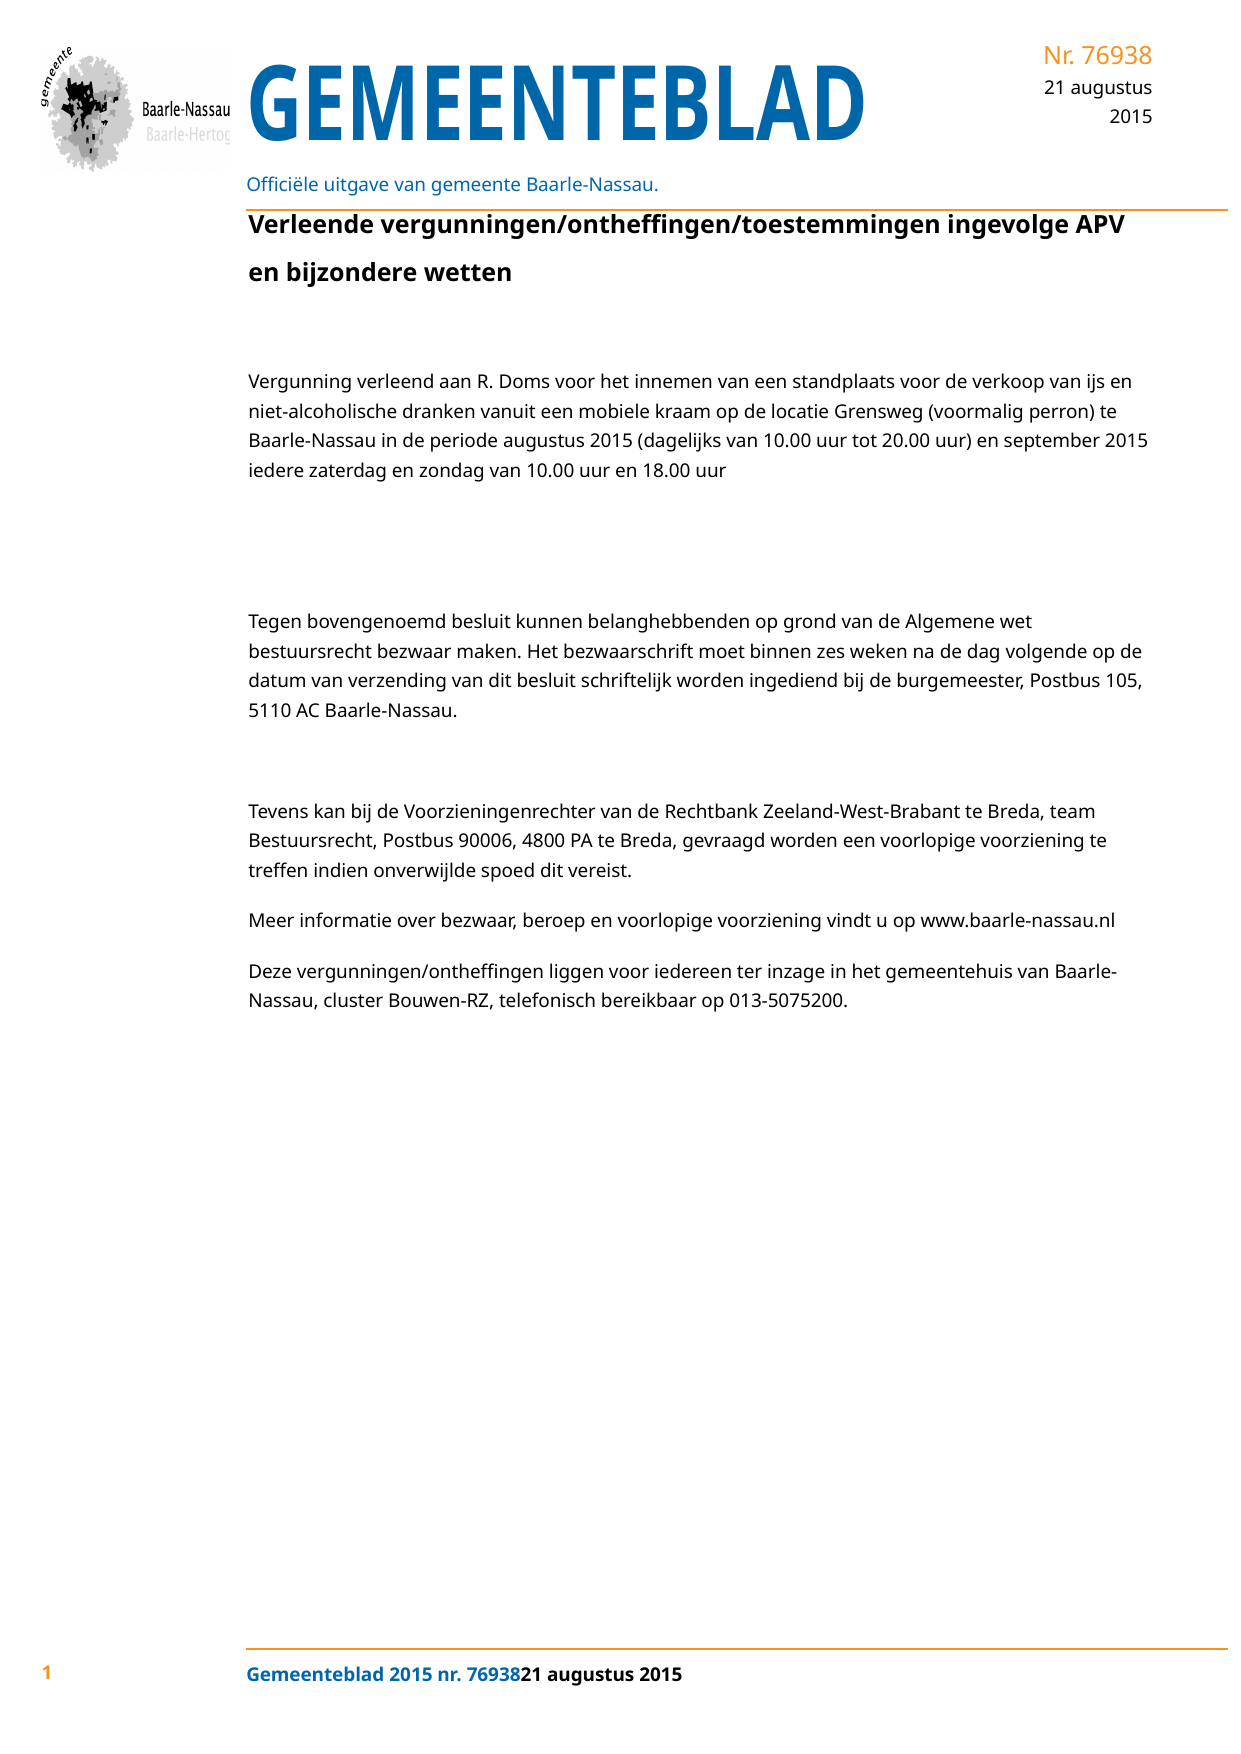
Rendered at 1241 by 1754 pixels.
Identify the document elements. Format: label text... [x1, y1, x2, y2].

text Tevens kan bij de Voorzieningenrechter van de Rechtbank Zeeland-West-Brabant te Breda, team Bestuursrecht, Postbus 90006, 4800 PA te Breda, gevraagd worden een voorlopige voorziening te treffen indien onverwijlde spoed dit vereist. [248, 798, 1152, 883]
text Deze vergunningen/ontheffingen liggen voor iedereen ter inzage in het gemeentehuis van Baarle-Nassau, cluster Bouwen-RZ, telefonisch bereikbaar op 013-5075200. [248, 958, 1152, 1013]
text Tegen bovengenoemd besluit kunnen belanghebbenden op grond van de Algemene wet bestuursrecht bezwaar maken. Het bezwaarschrift moet binnen zes weken na de dag volgende op de datum van verzending van dit besluit schriftelijk worden ingediend bij de burgemeester, Postbus 105, 5110 AC Baarle-Nassau. [248, 608, 1152, 723]
text Meer informatie over bezwaar, beroep en voorlopige voorziening vindt u op www.baarle-nassau.nl [248, 907, 1152, 933]
text Verleende vergunningen/ontheffingen/toestemmingen ingevolge APV en bijzondere wetten [248, 211, 1152, 288]
picture [41, 47, 231, 172]
text Vergunning verleend aan R. Doms voor het innemen van een standplaats voor de verkoop van ijs en niet-alcoholische dranken vanuit een mobiele kraam op de locatie Grensweg (voormalig perron) te Baarle-Nassau in de periode augustus 2015 (dagelijks van 10.00 uur tot 20.00 uur) en september 2015 iedere zaterdag en zondag van 10.00 uur en 18.00 uur [248, 368, 1152, 483]
